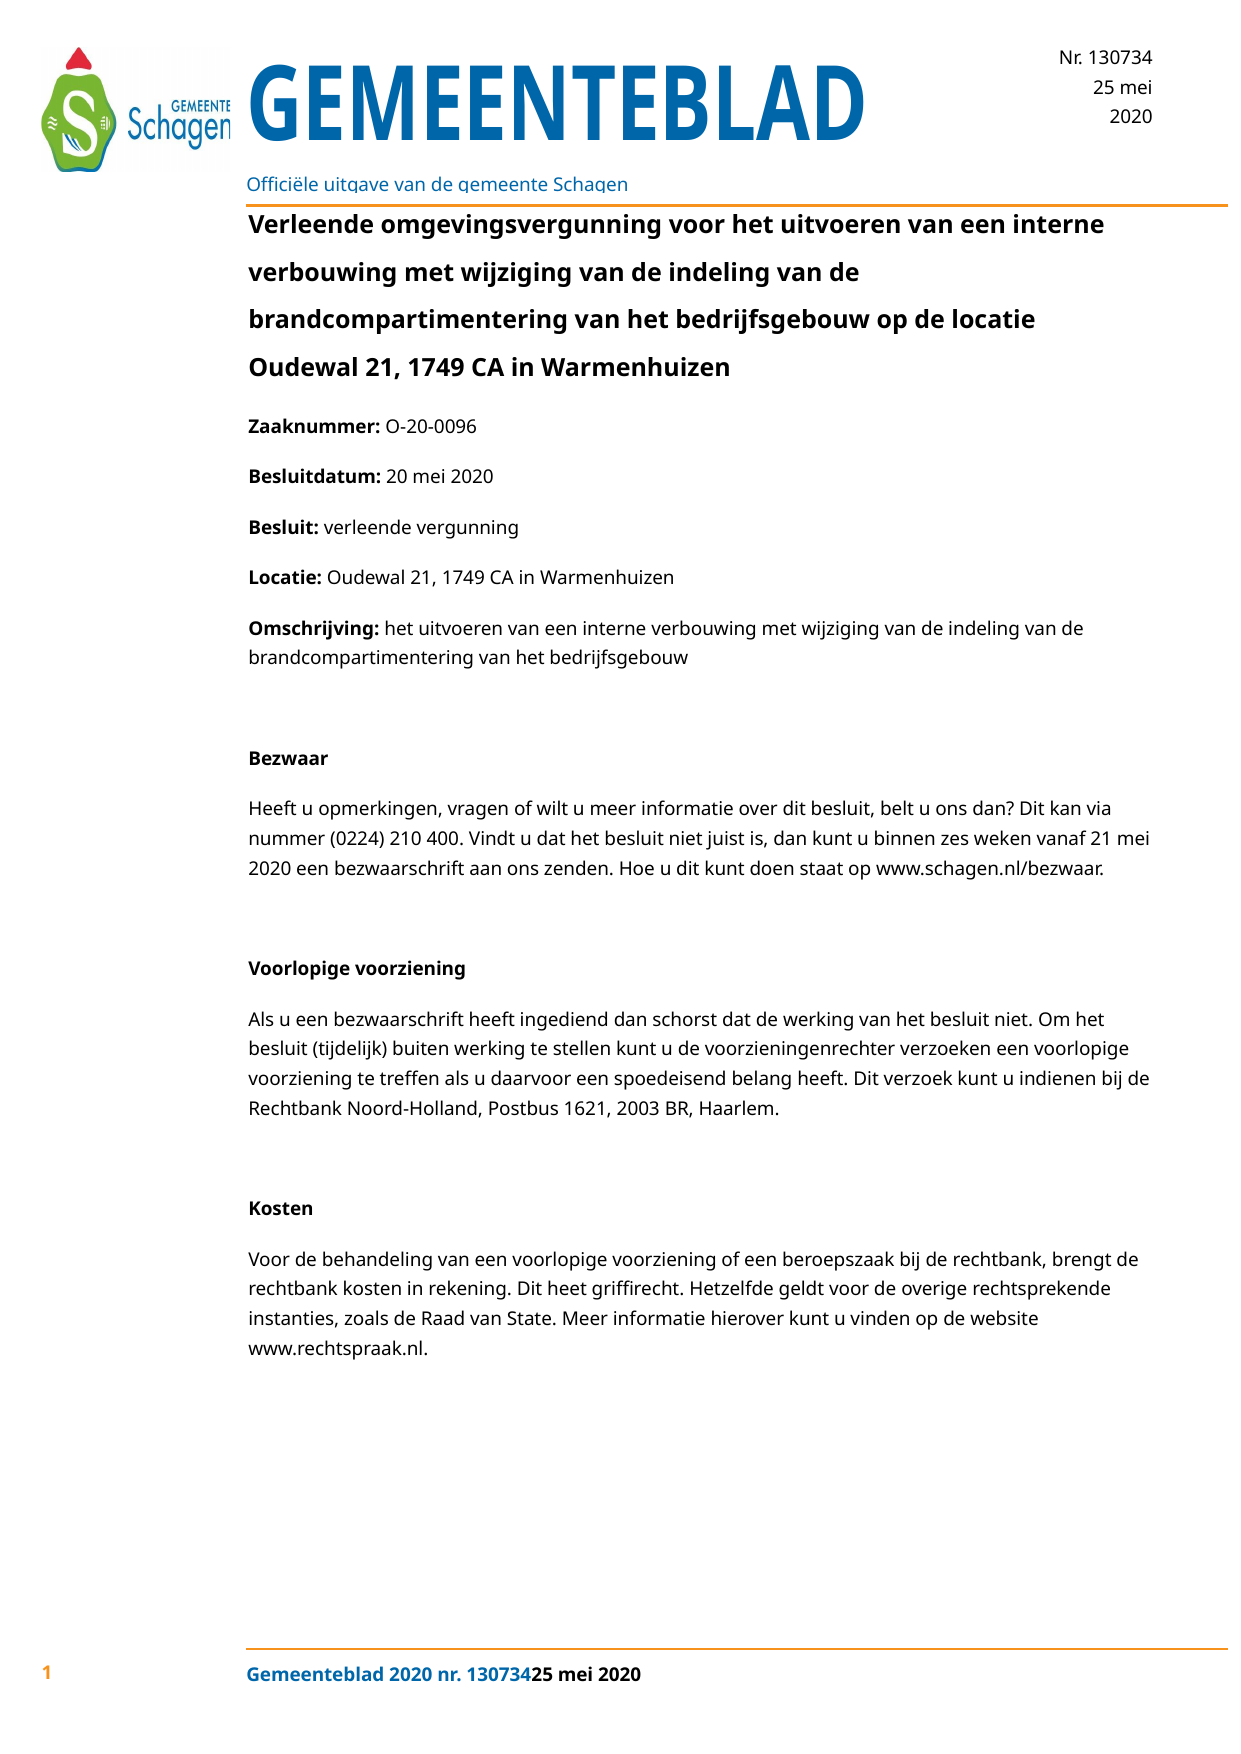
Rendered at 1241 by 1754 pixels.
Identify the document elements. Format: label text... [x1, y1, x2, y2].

text Besluit: verleende vergunning [248, 514, 1152, 540]
text Kosten [248, 1196, 1152, 1221]
picture [41, 47, 231, 172]
text Voorlopige voorziening [248, 956, 1152, 981]
text Heeft u opmerkingen, vragen of wilt u meer informatie over dit besluit, belt u ons dan? Dit kan via nummer (0224) 210 400. Vindt u dat het besluit niet juist is, dan kunt u binnen zes weken vanaf 21 mei 2020 een bezwaarschrift aan ons zenden. Hoe u dit kunt doen staat op www.schagen.nl/bezwaar. [248, 796, 1152, 881]
text Omschrijving: het uitvoeren van een interne verbouwing met wijziging van de indeling van de brandcompartimentering van het bedrijfsgebouw [248, 615, 1152, 670]
text Locatie: Oudewal 21, 1749 CA in Warmenhuizen [248, 564, 1152, 590]
text Voor de behandeling van een voorlopige voorziening of een beroepszaak bij de rechtbank, brengt de rechtbank kosten in rekening. Dit heet griffirecht. Hetzelfde geldt voor de overige rechtsprekende instanties, zoals de Raad van State. Meer informatie hierover kunt u vinden op de website www.rechtspraak.nl. [248, 1246, 1152, 1361]
text Verleende omgevingsvergunning voor het uitvoeren van een interne verbouwing met wijziging van de indeling van de brandcompartimentering van het bedrijfsgebouw op de locatie Oudewal 21, 1749 CA in Warmenhuizen [248, 207, 1152, 384]
text Bezwaar [248, 745, 1152, 771]
text Als u een bezwaarschrift heeft ingediend dan schorst dat de werking van het besluit niet. Om het besluit (tijdelijk) buiten werking te stellen kunt u de voorzieningenrechter verzoeken een voorlopige voorziening te treffen als u daarvoor een spoedeisend belang heeft. Dit verzoek kunt u indienen bij de Rechtbank Noord-Holland, Postbus 1621, 2003 BR, Haarlem. [248, 1006, 1152, 1121]
text Besluitdatum: 20 mei 2020 [248, 463, 1152, 489]
text Zaaknummer: O-20-0096 [248, 413, 1152, 439]
